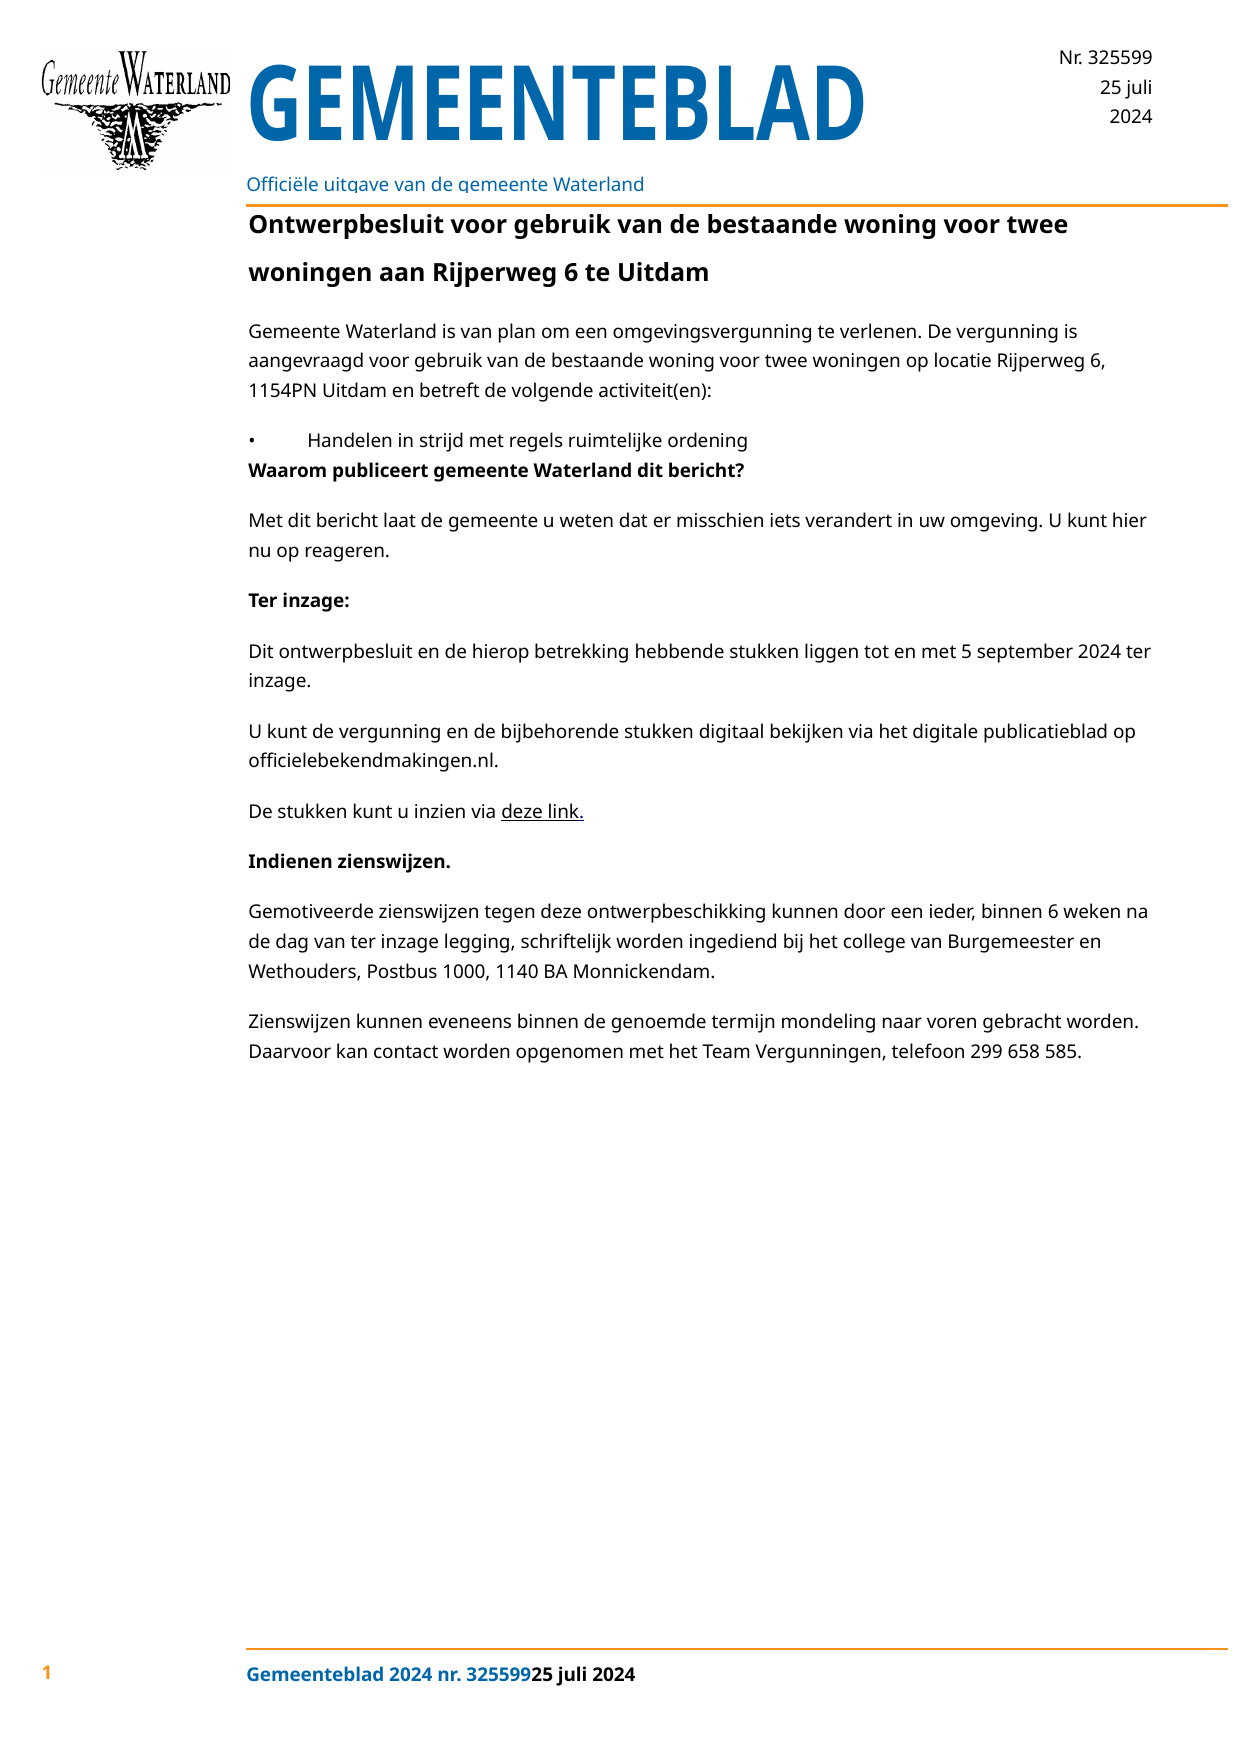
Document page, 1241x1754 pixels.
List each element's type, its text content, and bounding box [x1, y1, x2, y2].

text Zienswijzen kunnen eveneens binnen de genoemde termijn mondeling naar voren gebracht worden. Daarvoor kan contact worden opgenomen met het Team Vergunningen, telefoon 299 658 585. [248, 1008, 1152, 1064]
text Indienen zienswijzen. [248, 848, 1152, 874]
picture [41, 47, 231, 172]
text Gemeente Waterland is van plan om een omgevingsvergunning te verlenen. De vergunning is aangevraagd voor gebruik van de bestaande woning voor twee woningen op locatie Rijperweg 6, 1154PN Uitdam en betreft de volgende activiteit(en): [248, 318, 1152, 403]
list Handelen in strijd met regels ruimtelijke ordening [248, 427, 1152, 453]
text Ter inzage: [248, 587, 1152, 613]
text De stukken kunt u inzien via deze link. [248, 798, 1152, 824]
text Dit ontwerpbesluit en de hierop betrekking hebbende stukken liggen tot en met 5 september 2024 ter inzage. [248, 638, 1152, 693]
text Met dit bericht laat de gemeente u weten dat er misschien iets verandert in uw omgeving. U kunt hier nu op reageren. [248, 507, 1152, 563]
text Gemotiveerde zienswijzen tegen deze ontwerpbeschikking kunnen door een ieder, binnen 6 weken na de dag van ter inzage legging, schriftelijk worden ingediend bij het college van Burgemeester en Wethouders, Postbus 1000, 1140 BA Monnickendam. [248, 899, 1152, 984]
text Ontwerpbesluit voor gebruik van de bestaande woning voor twee woningen aan Rijperweg 6 te Uitdam [248, 207, 1152, 288]
text U kunt de vergunning en de bijbehorende stukken digitaal bekijken via het digitale publicatieblad op officielebekendmakingen.nl. [248, 718, 1152, 773]
text Waarom publiceert gemeente Waterland dit bericht? [248, 457, 1152, 483]
